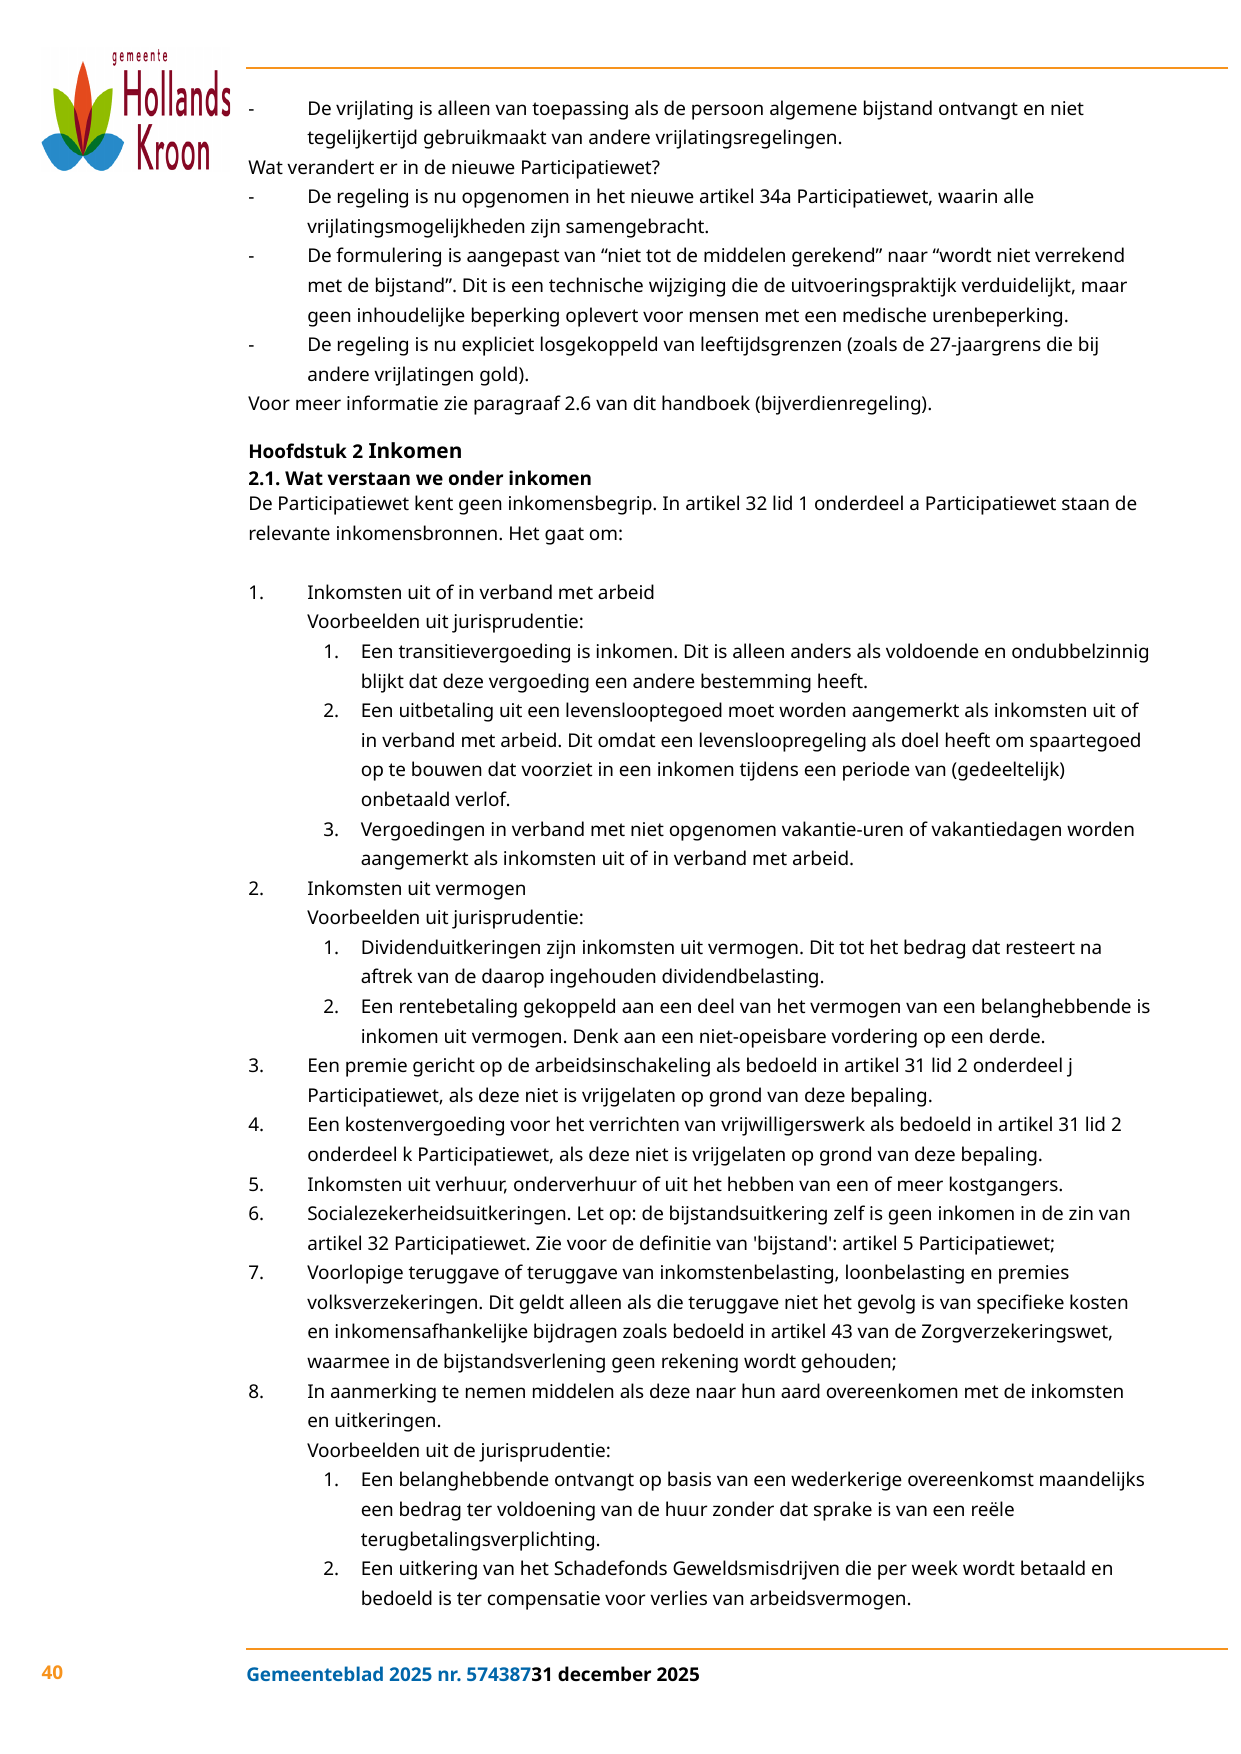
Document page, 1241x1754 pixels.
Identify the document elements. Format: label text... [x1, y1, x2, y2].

text Voor meer informatie zie paragraaf 2.6 van dit handboek (bijverdienregeling). [248, 391, 1152, 416]
list Een uitbetaling uit een levenslooptegoed moet worden aangemerkt als inkomsten uit of in verband met arbeid. Dit omdat een levensloopregeling als doel heeft om spaartegoed op te bouwen dat voorziet in een inkomen tijdens een periode van (gedeeltelijk) onbetaald verlof. [323, 697, 1152, 812]
list Inkomsten uit verhuur, onderverhuur of uit het hebben van een of meer kostgangers. [248, 1171, 1152, 1197]
list Voorbeelden uit de jurisprudentie: [248, 1437, 1152, 1463]
text Wat verandert er in de nieuwe Participatiewet? [248, 154, 1152, 180]
text 2.1. Wat verstaan we onder inkomen [248, 465, 1152, 490]
list De vrijlating is alleen van toepassing als de persoon algemene bijstand ontvangt en niet tegelijkertijd gebruikmaakt van andere vrijlatingsregelingen. [248, 95, 1152, 150]
list Inkomsten uit vermogen [248, 875, 1152, 901]
list Een belanghebbende ontvangt op basis van een wederkerige overeenkomst maandelijks een bedrag ter voldoening van de huur zonder dat sprake is van een reële terugbetalingsverplichting. [323, 1467, 1152, 1552]
list Voorbeelden uit jurisprudentie: [248, 904, 1152, 930]
list Voorlopige teruggave of teruggave van inkomstenbelasting, loonbelasting en premies volksverzekeringen. Dit geldt alleen als die teruggave niet het gevolg is van specifieke kosten en inkomensafhankelijke bijdragen zoals bedoeld in artikel 43 van de Zorgverzekeringswet, waarmee in de bijstandsverlening geen rekening wordt gehouden; [248, 1259, 1152, 1374]
list De regeling is nu opgenomen in het nieuwe artikel 34a Participatiewet, waarin alle vrijlatingsmogelijkheden zijn samengebracht. [248, 183, 1152, 239]
text Hoofdstuk 2 Inkomen [248, 436, 1152, 465]
list In aanmerking te nemen middelen als deze naar hun aard overeenkomen met de inkomsten en uitkeringen. [248, 1378, 1152, 1433]
list Voorbeelden uit jurisprudentie: [248, 609, 1152, 634]
list Een transitievergoeding is inkomen. Dit is alleen anders als voldoende en ondubbelzinnig blijkt dat deze vergoeding een andere bestemming heeft. [323, 638, 1152, 694]
list Een rentebetaling gekoppeld aan een deel van het vermogen van een belanghebbende is inkomen uit vermogen. Denk aan een niet-opeisbare vordering op een derde. [323, 993, 1152, 1049]
list Een kostenvergoeding voor het verrichten van vrijwilligerswerk als bedoeld in artikel 31 lid 2 onderdeel k Participatiewet, als deze niet is vrijgelaten op grond van deze bepaling. [248, 1112, 1152, 1167]
list Inkomsten uit of in verband met arbeid [248, 579, 1152, 605]
list De regeling is nu expliciet losgekoppeld van leeftijdsgrenzen (zoals de 27-jaargrens die bij andere vrijlatingen gold). [248, 331, 1152, 387]
list Een uitkering van het Schadefonds Geweldsmisdrijven die per week wordt betaald en bedoeld is ter compensatie voor verlies van arbeidsvermogen. [323, 1555, 1152, 1611]
list Dividenduitkeringen zijn inkomsten uit vermogen. Dit tot het bedrag dat resteert na aftrek van de daarop ingehouden dividendbelasting. [323, 934, 1152, 989]
list Socialezekerheidsuitkeringen. Let op: de bijstandsuitkering zelf is geen inkomen in de zin van artikel 32 Participatiewet. Zie voor de definitie van 'bijstand': artikel 5 Participatiewet; [248, 1200, 1152, 1256]
picture [41, 47, 231, 172]
list Vergoedingen in verband met niet opgenomen vakantie-uren of vakantiedagen worden aangemerkt als inkomsten uit of in verband met arbeid. [323, 816, 1152, 871]
text De Participatiewet kent geen inkomensbegrip. In artikel 32 lid 1 onderdeel a Participatiewet staan de relevante inkomensbronnen. Het gaat om: [248, 490, 1152, 546]
list Een premie gericht op de arbeidsinschakeling als bedoeld in artikel 31 lid 2 onderdeel j Participatiewet, als deze niet is vrijgelaten op grond van deze bepaling. [248, 1052, 1152, 1108]
list De formulering is aangepast van “niet tot de middelen gerekend” naar “wordt niet verrekend met de bijstand”. Dit is een technische wijziging die de uitvoeringspraktijk verduidelijkt, maar geen inhoudelijke beperking oplevert voor mensen met een medische urenbeperking. [248, 243, 1152, 328]
